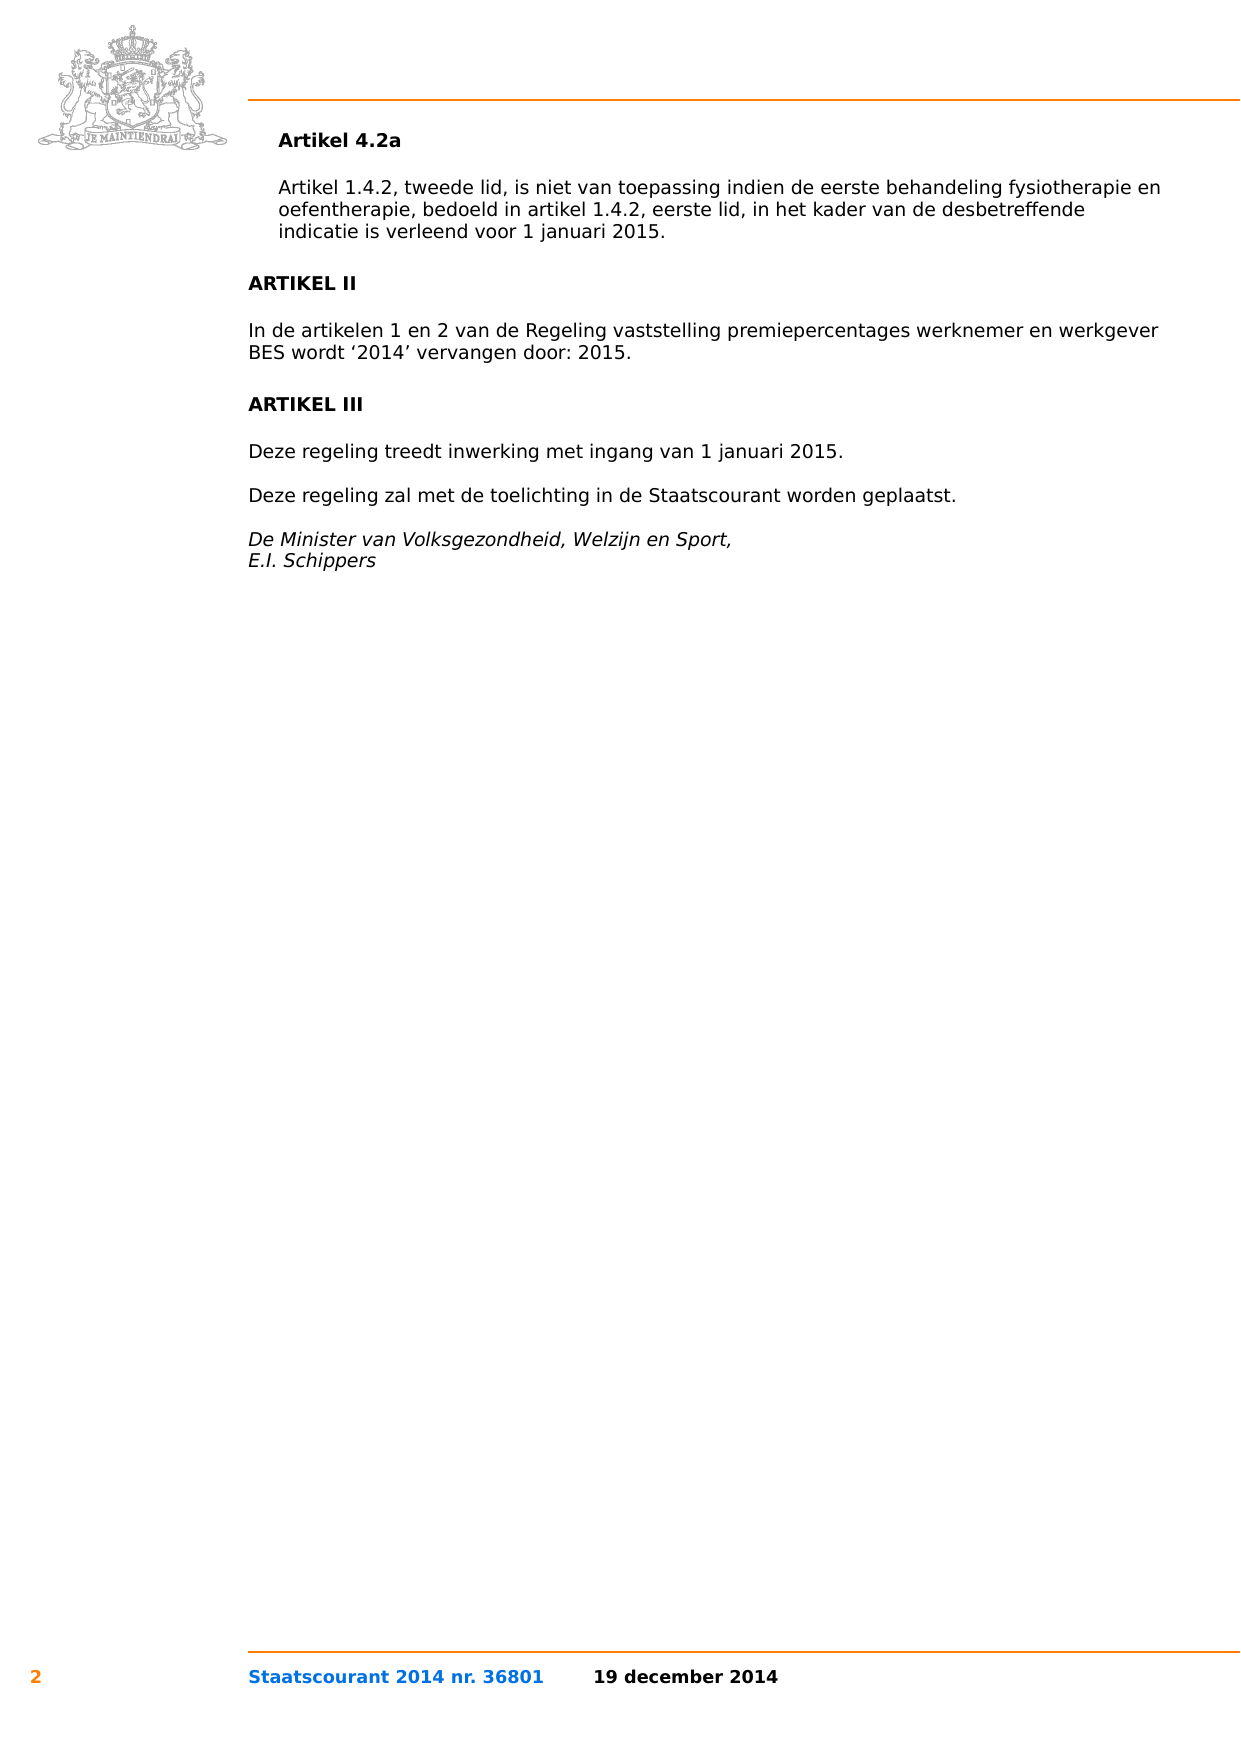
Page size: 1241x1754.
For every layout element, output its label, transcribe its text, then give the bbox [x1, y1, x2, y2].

text In de artikelen 1 en 2 van de Regeling vaststelling premiepercentages werknemer en werkgever BES wordt ‘2014’ vervangen door: 2015. [248, 320, 1163, 364]
text De Minister van Volksgezondheid, Welzijn en Sport, E.I. Schippers [248, 528, 1163, 572]
picture [38, 25, 227, 150]
text Artikel 1.4.2, tweede lid, is niet van toepassing indien de eerste behandeling fysiotherapie en oefentherapie, bedoeld in artikel 1.4.2, eerste lid, in het kader van de desbetreffende indicatie is verleend voor 1 januari 2015. [278, 177, 1163, 243]
subtitle ARTIKEL II [248, 273, 1163, 295]
subtitle ARTIKEL III [248, 394, 1163, 416]
text Deze regeling zal met de toelichting in de Staatscourant worden geplaatst. [248, 484, 1163, 507]
text Deze regeling treedt inwerking met ingang van 1 januari 2015. [248, 441, 1163, 463]
subtitle Artikel 4.2a [278, 130, 1163, 152]
